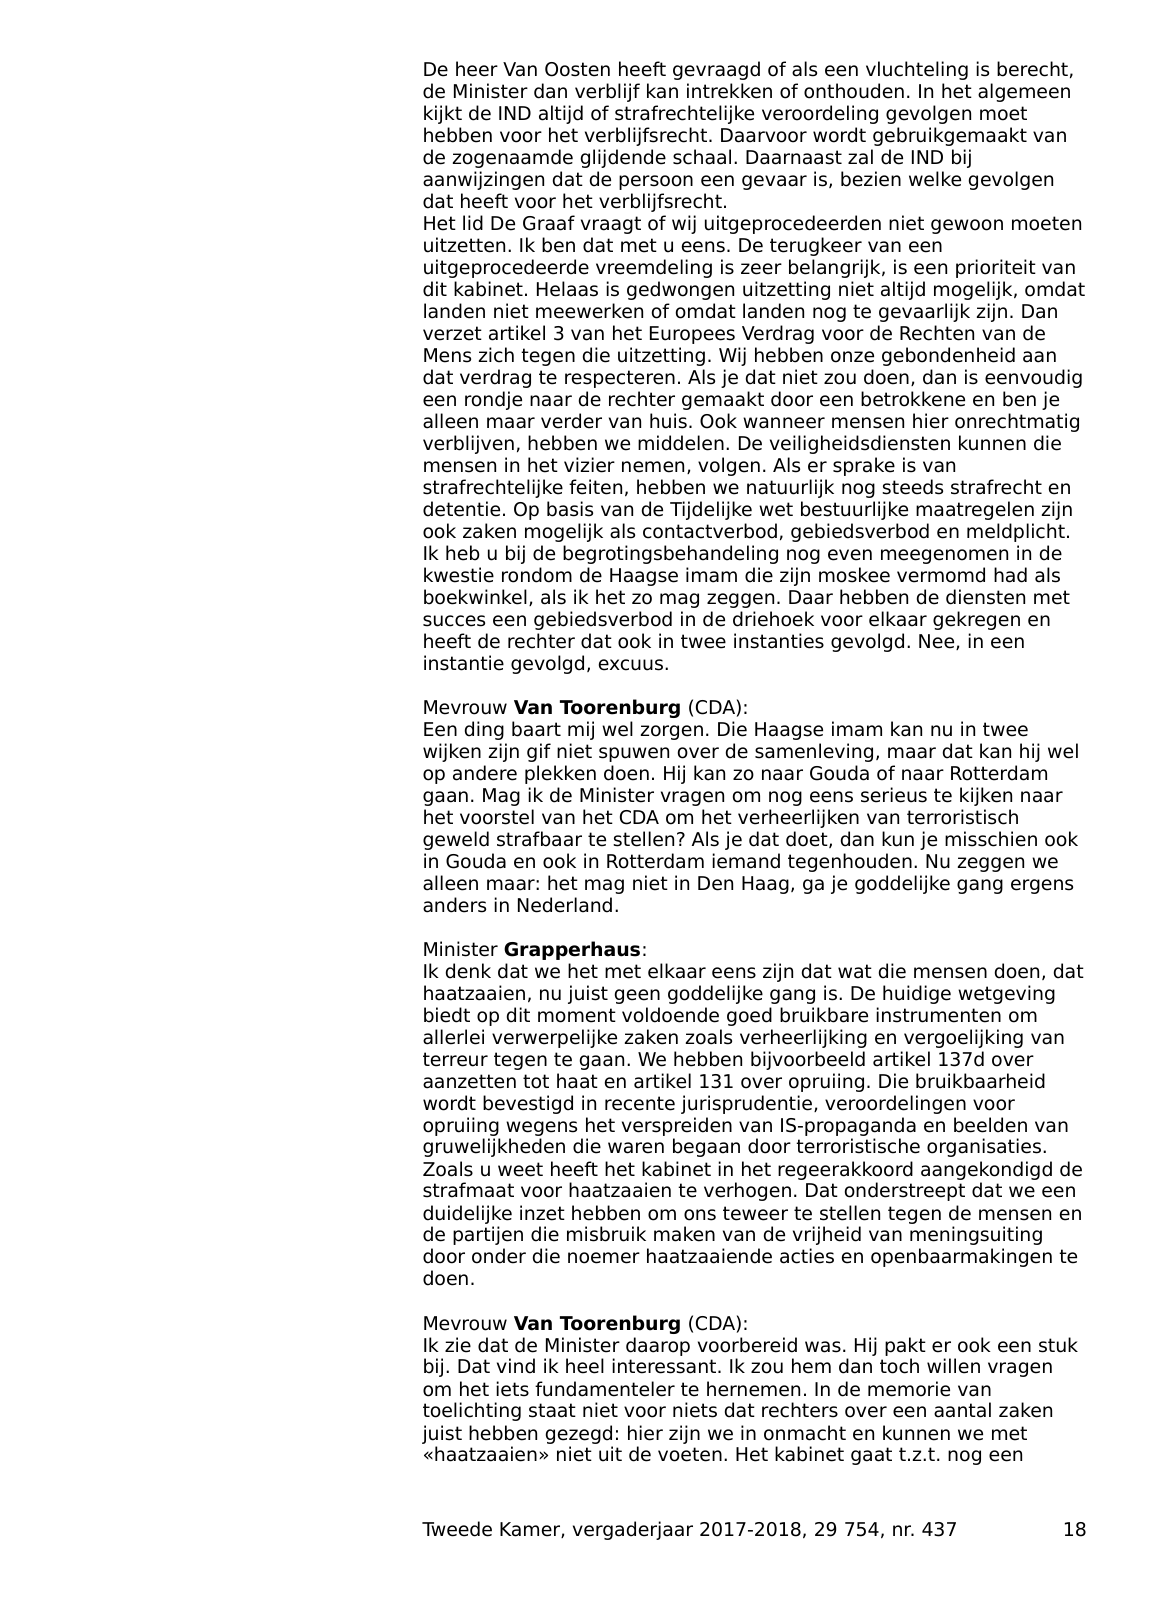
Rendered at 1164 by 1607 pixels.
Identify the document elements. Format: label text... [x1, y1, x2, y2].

text Ik denk dat we het met elkaar eens zijn dat wat die mensen doen, dat haatzaaien, nu juist geen goddelijke gang is. De huidige wetgeving biedt op dit moment voldoende goed bruikbare instrumenten om allerlei verwerpelijke zaken zoals verheerlijking en vergoelijking van terreur tegen te gaan. We hebben bijvoorbeeld artikel 137d over aanzetten tot haat en artikel 131 over opruiing. Die bruikbaarheid wordt bevestigd in recente jurisprudentie, veroordelingen voor opruiing wegens het verspreiden van IS-propaganda en beelden van gruwelijkheden die waren begaan door terroristische organisaties. Zoals u weet heeft het kabinet in het regeerakkoord aangekondigd de strafmaat voor haatzaaien te verhogen. Dat onderstreept dat we een duidelijke inzet hebben om ons teweer te stellen tegen de mensen en de partijen die misbruik maken van de vrijheid van meningsuiting door onder die noemer haatzaaiende acties en openbaarmakingen te doen. [422, 961, 1087, 1290]
text Minister Grapperhaus: [422, 939, 1087, 961]
text De heer Van Oosten heeft gevraagd of als een vluchteling is berecht, de Minister dan verblijf kan intrekken of onthouden. In het algemeen kijkt de IND altijd of strafrechtelijke veroordeling gevolgen moet hebben voor het verblijfsrecht. Daarvoor wordt gebruikgemaakt van de zogenaamde glijdende schaal. Daarnaast zal de IND bij aanwijzingen dat de persoon een gevaar is, bezien welke gevolgen dat heeft voor het verblijfsrecht. [422, 59, 1087, 213]
text Het lid De Graaf vraagt of wij uitgeprocedeerden niet gewoon moeten uitzetten. Ik ben dat met u eens. De terugkeer van een uitgeprocedeerde vreemdeling is zeer belangrijk, is een prioriteit van dit kabinet. Helaas is gedwongen uitzetting niet altijd mogelijk, omdat landen niet meewerken of omdat landen nog te gevaarlijk zijn. Dan verzet artikel 3 van het Europees Verdrag voor de Rechten van de Mens zich tegen die uitzetting. Wij hebben onze gebondenheid aan dat verdrag te respecteren. Als je dat niet zou doen, dan is eenvoudig een rondje naar de rechter gemaakt door een betrokkene en ben je alleen maar verder van huis. Ook wanneer mensen hier onrechtmatig verblijven, hebben we middelen. De veiligheidsdiensten kunnen die mensen in het vizier nemen, volgen. Als er sprake is van strafrechtelijke feiten, hebben we natuurlijk nog steeds strafrecht en detentie. Op basis van de Tijdelijke wet bestuurlijke maatregelen zijn ook zaken mogelijk als contactverbod, gebiedsverbod en meldplicht. Ik heb u bij de begrotingsbehandeling nog even meegenomen in de kwestie rondom de Haagse imam die zijn moskee vermomd had als boekwinkel, als ik het zo mag zeggen. Daar hebben de diensten met succes een gebiedsverbod in de driehoek voor elkaar gekregen en heeft de rechter dat ook in twee instanties gevolgd. Nee, in een instantie gevolgd, excuus. [422, 213, 1087, 674]
text Ik zie dat de Minister daarop voorbereid was. Hij pakt er ook een stuk bij. Dat vind ik heel interessant. Ik zou hem dan toch willen vragen om het iets fundamenteler te hernemen. In de memorie van toelichting staat niet voor niets dat rechters over een aantal zaken juist hebben gezegd: hier zijn we in onmacht en kunnen we met «haatzaaien» niet uit de voeten. Het kabinet gaat t.z.t. nog een [422, 1334, 1087, 1466]
text Mevrouw Van Toorenburg (CDA): [422, 697, 1087, 719]
text Mevrouw Van Toorenburg (CDA): [422, 1312, 1087, 1334]
text Een ding baart mij wel zorgen. Die Haagse imam kan nu in twee wijken zijn gif niet spuwen over de samenleving, maar dat kan hij wel op andere plekken doen. Hij kan zo naar Gouda of naar Rotterdam gaan. Mag ik de Minister vragen om nog eens serieus te kijken naar het voorstel van het CDA om het verheerlijken van terroristisch geweld strafbaar te stellen? Als je dat doet, dan kun je misschien ook in Gouda en ook in Rotterdam iemand tegenhouden. Nu zeggen we alleen maar: het mag niet in Den Haag, ga je goddelijke gang ergens anders in Nederland. [422, 719, 1087, 916]
